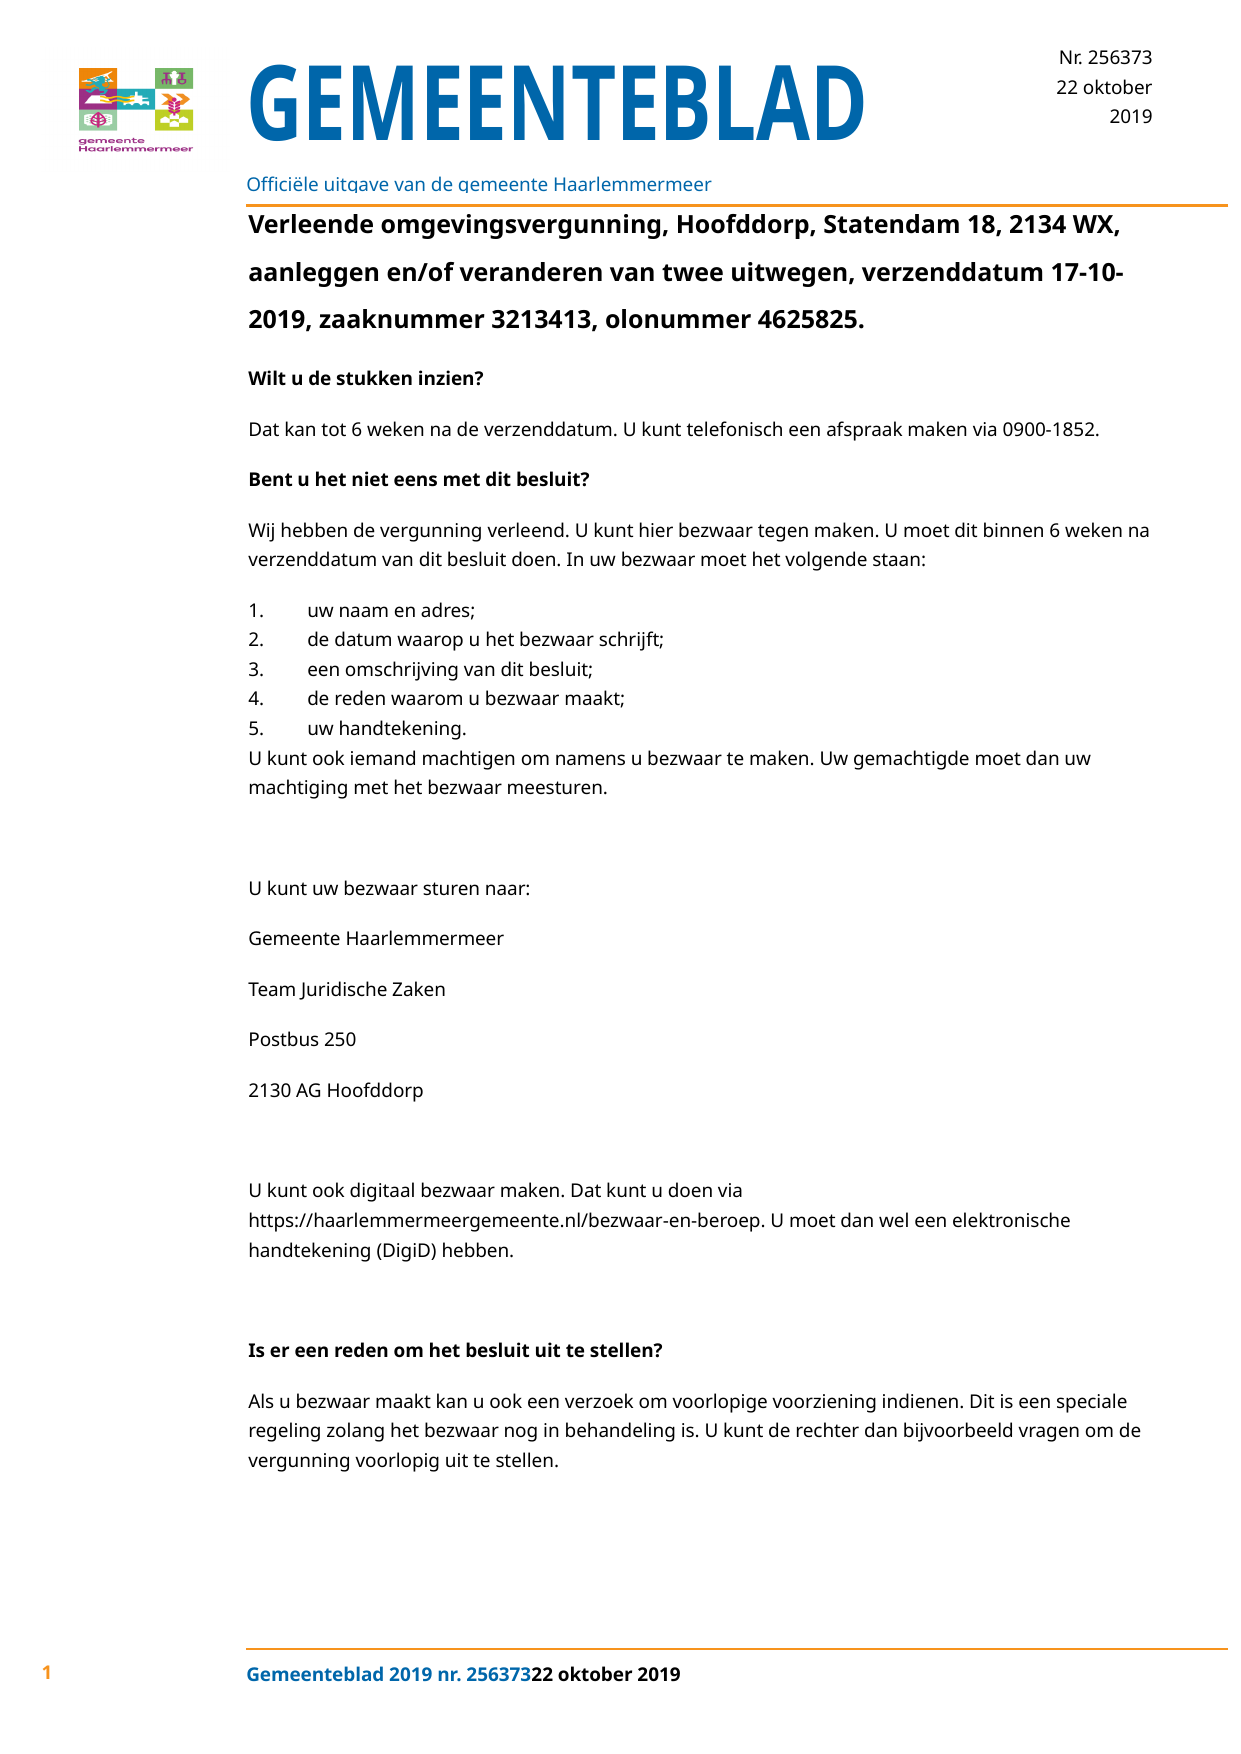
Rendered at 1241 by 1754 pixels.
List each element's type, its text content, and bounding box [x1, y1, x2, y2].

text Dat kan tot 6 weken na de verzenddatum. U kunt telefonisch een afspraak maken via 0900-1852. [248, 416, 1152, 442]
picture [41, 47, 231, 172]
list uw naam en adres; [248, 597, 1152, 622]
text Gemeente Haarlemmermeer [248, 926, 1152, 951]
list de reden waarom u bezwaar maakt; [248, 686, 1152, 711]
text 2130 AG Hoofddorp [248, 1077, 1152, 1102]
text Als u bezwaar maakt kan u ook een verzoek om voorlopige voorziening indienen. Dit is een speciale regeling zolang het bezwaar nog in behandeling is. U kunt de rechter dan bijvoorbeeld vragen om de vergunning voorlopig uit te stellen. [248, 1388, 1152, 1473]
text Wilt u de stukken inzien? [248, 366, 1152, 391]
text U kunt uw bezwaar sturen naar: [248, 875, 1152, 901]
list uw handtekening. [248, 715, 1152, 741]
text Postbus 250 [248, 1026, 1152, 1052]
text Is er een reden om het besluit uit te stellen? [248, 1338, 1152, 1363]
text U kunt ook iemand machtigen om namens u bezwaar te maken. Uw gemachtigde moet dan uw machtiging met het bezwaar meesturen. [248, 745, 1152, 800]
text U kunt ook digitaal bezwaar maken. Dat kunt u doen via https://haarlemmermeergemeente.nl/bezwaar-en-beroep. U moet dan wel een elektronische handtekening (DigiD) hebben. [248, 1178, 1152, 1262]
text Team Juridische Zaken [248, 976, 1152, 1002]
list een omschrijving van dit besluit; [248, 656, 1152, 682]
text Bent u het niet eens met dit besluit? [248, 466, 1152, 492]
list de datum waarop u het bezwaar schrijft; [248, 626, 1152, 652]
text Verleende omgevingsvergunning, Hoofddorp, Statendam 18, 2134 WX, aanleggen en/of veranderen van twee uitwegen, verzenddatum 17-10-2019, zaaknummer 3213413, olonummer 4625825. [248, 207, 1152, 336]
text Wij hebben de vergunning verleend. U kunt hier bezwaar tegen maken. U moet dit binnen 6 weken na verzenddatum van dit besluit doen. In uw bezwaar moet het volgende staan: [248, 517, 1152, 572]
